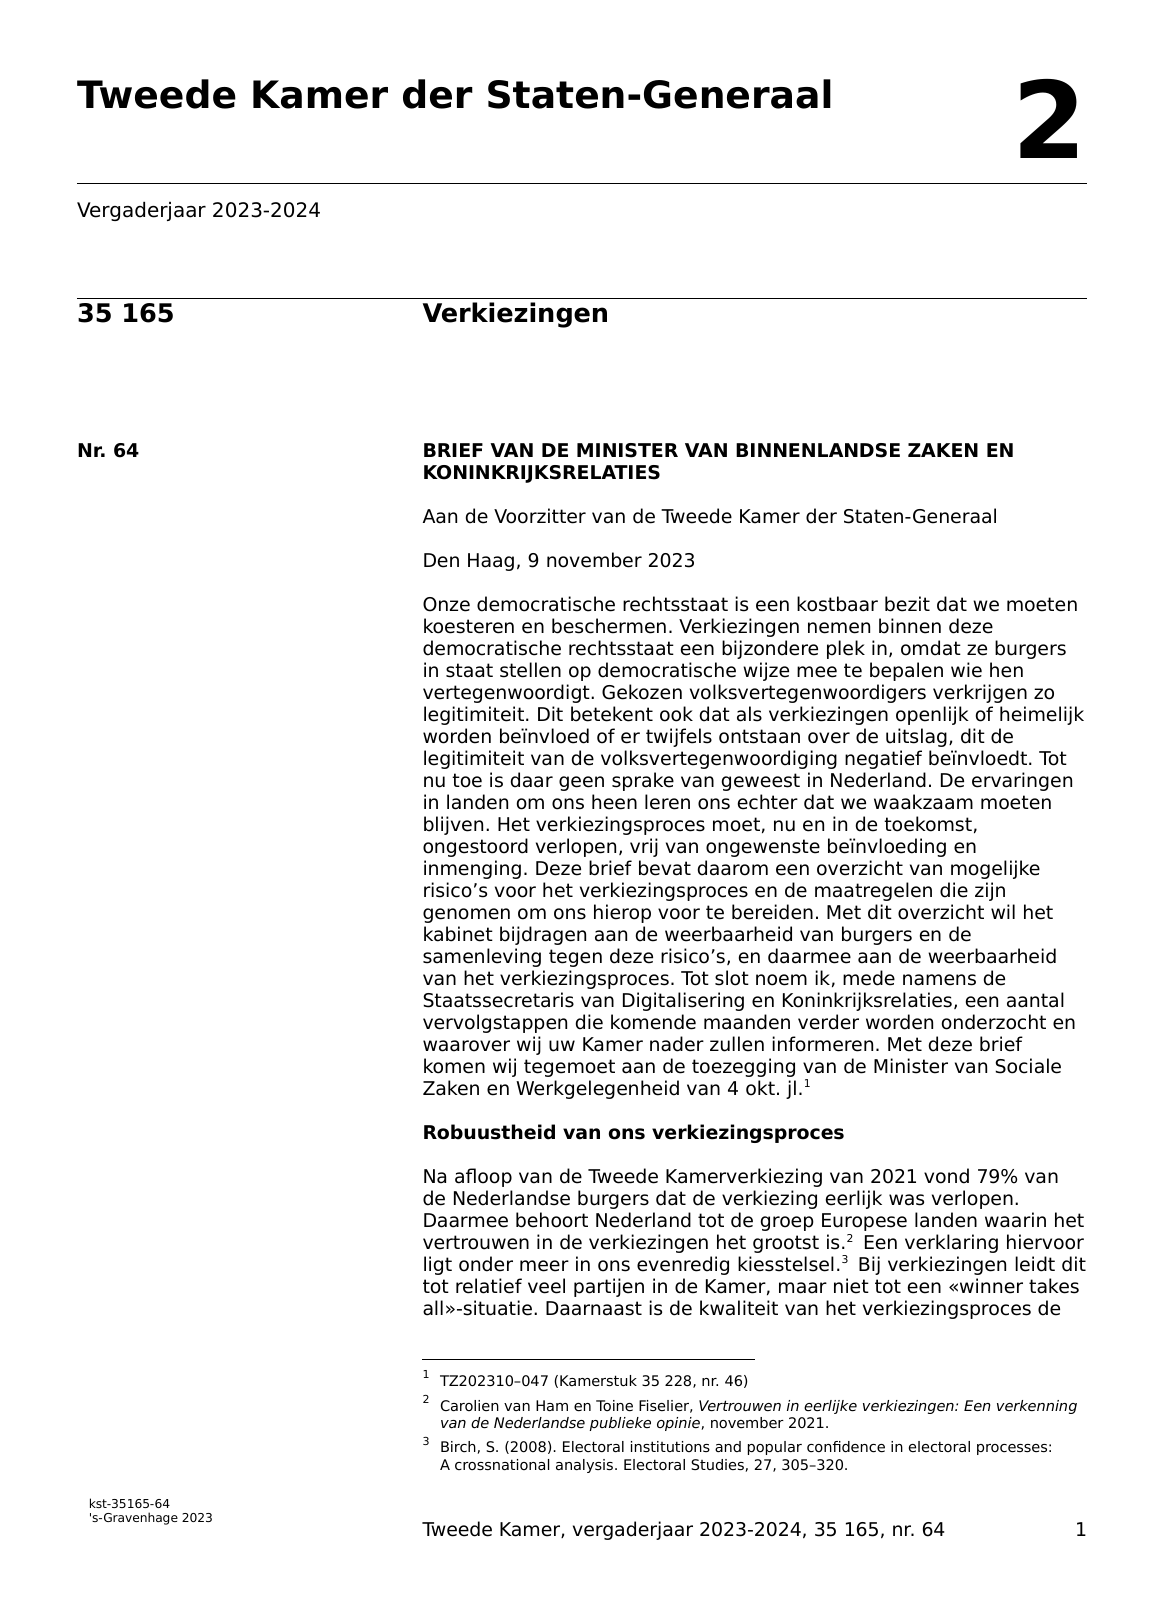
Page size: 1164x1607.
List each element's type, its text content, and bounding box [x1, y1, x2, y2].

table_cell Vergaderjaar 2023-2024 [77, 184, 1087, 298]
text Den Haag, 9 november 2023 [422, 550, 1087, 572]
text Birch, S. (2008). Electoral institutions and popular confidence in electoral processes: A crossnational analysis. Electoral Studies, 27, 305–320. [422, 1435, 1087, 1474]
text TZ202310–047 (Kamerstuk 35 228, nr. 46) [422, 1368, 1087, 1391]
subtitle Nr. 64 BRIEF VAN DE MINISTER VAN BINNENLANDSE ZAKEN EN KONINKRIJKSRELATIES [77, 440, 1087, 484]
text Onze democratische rechtsstaat is een kostbaar bezit dat we moeten koesteren en beschermen. Verkiezingen nemen binnen deze democratische rechtsstaat een bijzondere plek in, omdat ze burgers in staat stellen op democratische wijze mee te bepalen wie hen vertegenwoordigt. Gekozen volksvertegenwoordigers verkrijgen zo legitimiteit. Dit betekent ook dat als verkiezingen openlijk of heimelijk worden beïnvloed of er twijfels ontstaan over de uitslag, dit de legitimiteit van de volksvertegenwoordiging negatief beïnvloedt. Tot nu toe is daar geen sprake van geweest in Nederland. De ervaringen in landen om ons heen leren ons echter dat we waakzaam moeten blijven. Het verkiezingsproces moet, nu en in de toekomst, ongestoord verlopen, vrij van ongewenste beïnvloeding en inmenging. Deze brief bevat daarom een overzicht van mogelijke risico’s voor het verkiezingsproces en de maatregelen die zijn genomen om ons hierop voor te bereiden. Met dit overzicht wil het kabinet bijdragen aan de weerbaarheid van burgers en de samenleving tegen deze risico’s, en daarmee aan de weerbaarheid van het verkiezingsproces. Tot slot noem ik, mede namens de Staatssecretaris van Digitalisering en Koninkrijksrelaties, een aantal vervolgstappen die komende maanden verder worden onderzocht en waarover wij uw Kamer nader zullen informeren. Met deze brief komen wij tegemoet aan de toezegging van de Minister van Sociale Zaken en Werkgelegenheid van 4 okt. jl. [422, 594, 1087, 1100]
subtitle 35 165 Verkiezingen [77, 299, 1087, 329]
table_header Tweede Kamer der Staten-Generaal [77, 59, 886, 183]
text 's-Gravenhage 2023 [88, 1511, 323, 1525]
text kst-35165-64 [88, 1497, 323, 1511]
text Na afloop van de Tweede Kamerverkiezing van 2021 vond 79% van de Nederlandse burgers dat de verkiezing eerlijk was verlopen. Daarmee behoort Nederland tot de groep Europese landen waarin het vertrouwen in de verkiezingen het grootst is. Een verklaring hiervoor ligt onder meer in ons evenredig kiesstelsel. Bij verkiezingen leidt dit tot relatief veel partijen in de Kamer, maar niet tot een «winner takes all»-situatie. Daarnaast is de kwaliteit van het verkiezingsproces de [422, 1166, 1087, 1320]
table_header 2 [886, 59, 1087, 183]
subtitle Robuustheid van ons verkiezingsproces [422, 1122, 1087, 1144]
text Carolien van Ham en Toine Fiselier, Vertrouwen in eerlijke verkiezingen: Een verkenning van de Nederlandse publieke opinie, november 2021. [422, 1393, 1087, 1432]
text Aan de Voorzitter van de Tweede Kamer der Staten-Generaal [422, 506, 1087, 528]
